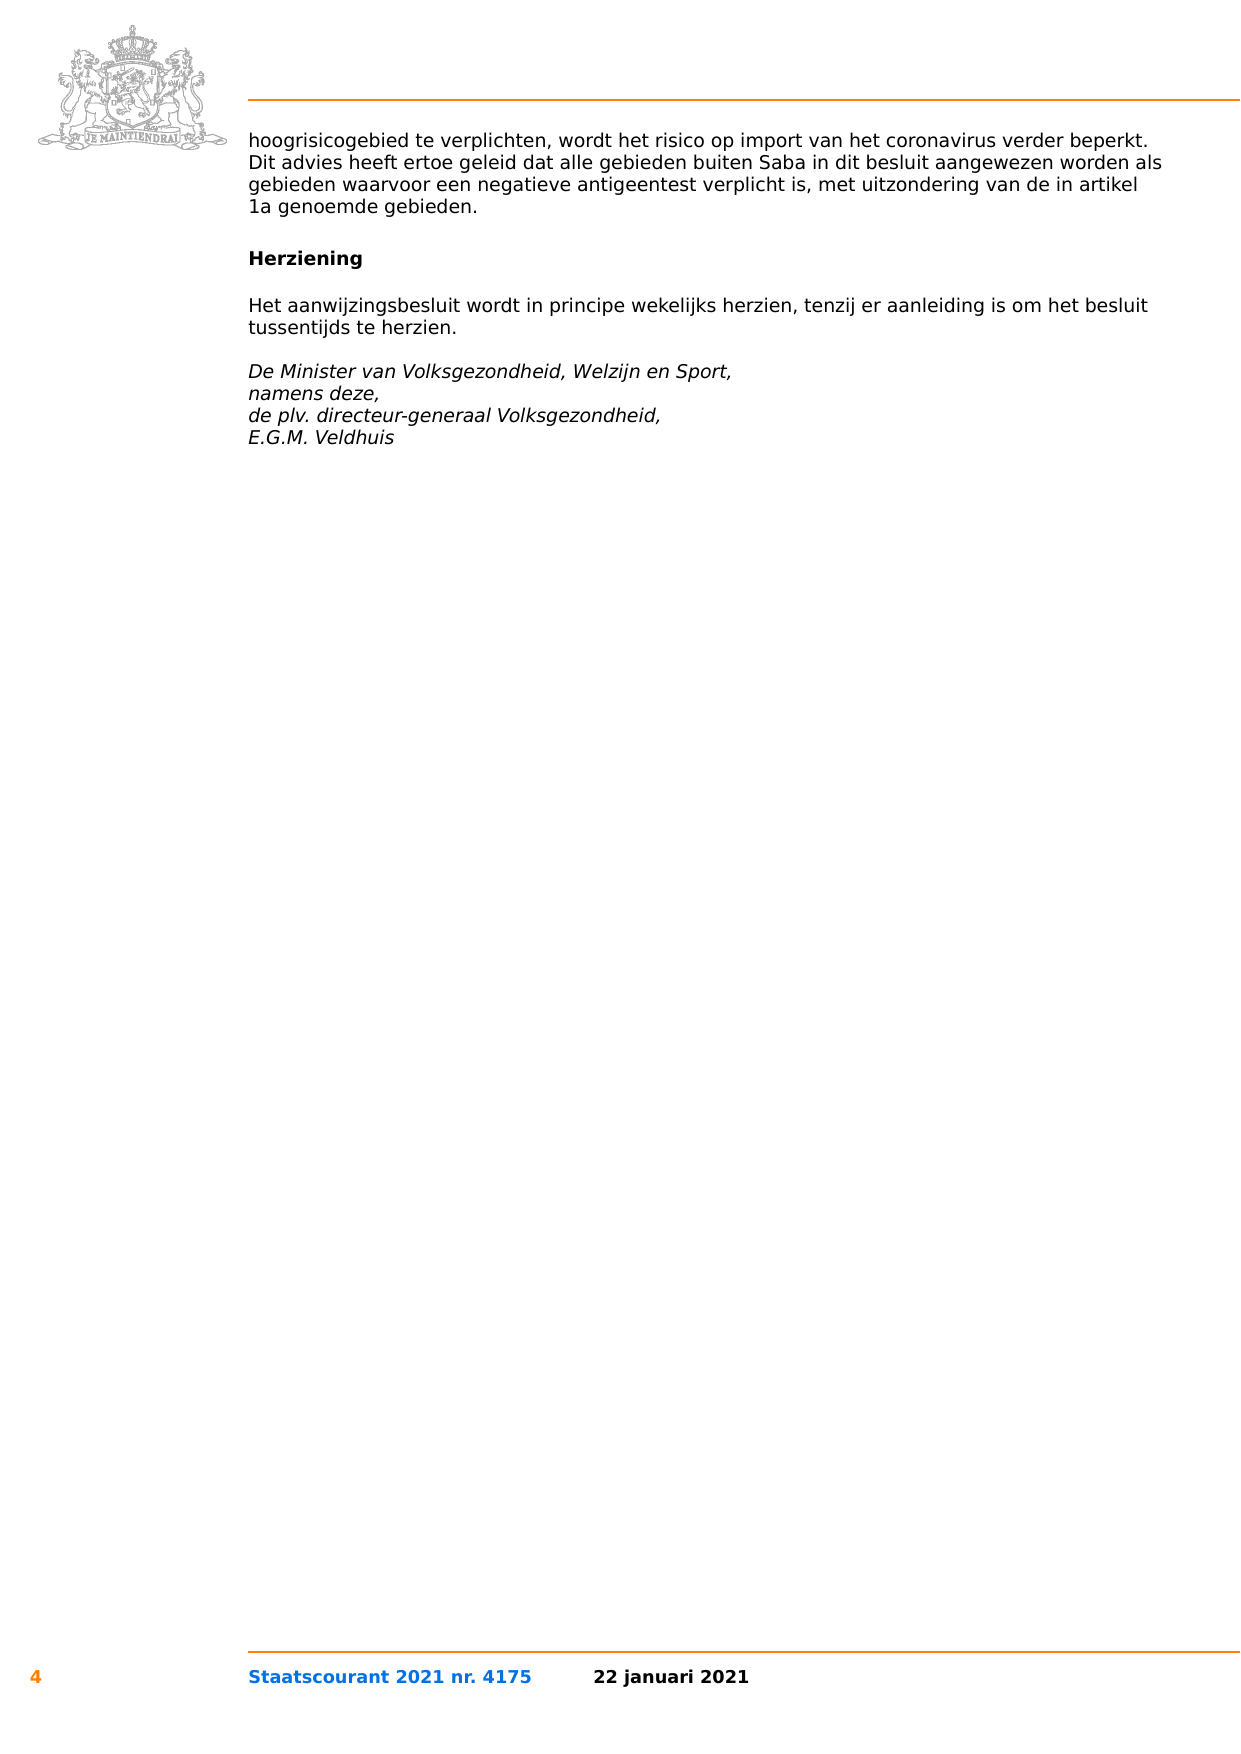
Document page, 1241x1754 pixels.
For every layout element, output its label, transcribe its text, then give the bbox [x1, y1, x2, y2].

text hoogrisicogebied te verplichten, wordt het risico op import van het coronavirus verder beperkt. Dit advies heeft ertoe geleid dat alle gebieden buiten Saba in dit besluit aangewezen worden als gebieden waarvoor een negatieve antigeentest verplicht is, met uitzondering van de in artikel 1a genoemde gebieden. [248, 130, 1163, 218]
text De Minister van Volksgezondheid, Welzijn en Sport, namens deze, de plv. directeur-generaal Volksgezondheid, E.G.M. Veldhuis [248, 361, 1163, 448]
subtitle Herziening [248, 248, 1163, 270]
picture [38, 25, 227, 150]
text Het aanwijzingsbesluit wordt in principe wekelijks herzien, tenzij er aanleiding is om het besluit tussentijds te herzien. [248, 295, 1163, 339]
